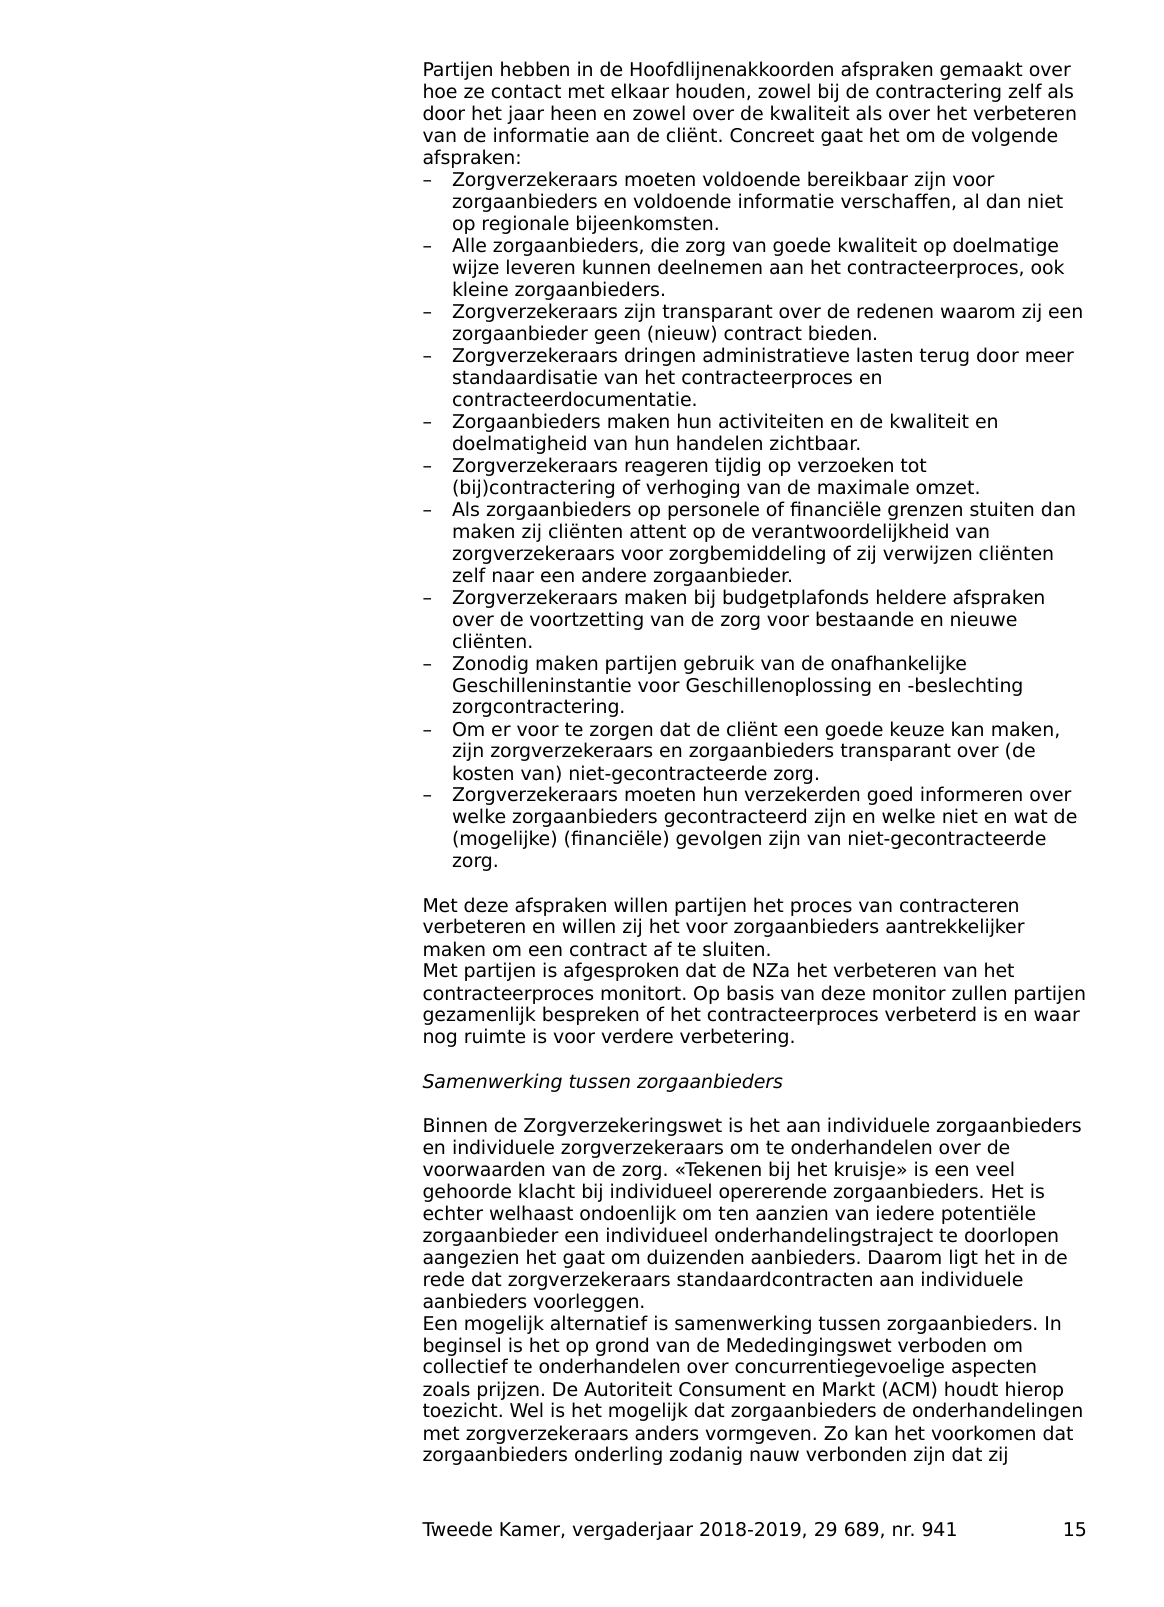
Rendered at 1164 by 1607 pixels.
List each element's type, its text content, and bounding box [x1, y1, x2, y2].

text – Alle zorgaanbieders, die zorg van goede kwaliteit op doelmatige wijze leveren kunnen deelnemen aan het contracteerproces, ook kleine zorgaanbieders. [422, 235, 1087, 301]
text – Zorgverzekeraars zijn transparant over de redenen waarom zij een zorgaanbieder geen (nieuw) contract bieden. [422, 301, 1087, 345]
text – Als zorgaanbieders op personele of financiële grenzen stuiten dan maken zij cliënten attent op de verantwoordelijkheid van zorgverzekeraars voor zorgbemiddeling of zij verwijzen cliënten zelf naar een andere zorgaanbieder. [422, 499, 1087, 587]
text – Zorgaanbieders maken hun activiteiten en de kwaliteit en doelmatigheid van hun handelen zichtbaar. [422, 411, 1087, 455]
text – Zorgverzekeraars moeten voldoende bereikbaar zijn voor zorgaanbieders en voldoende informatie verschaffen, al dan niet op regionale bijeenkomsten. [422, 169, 1087, 235]
text – Zonodig maken partijen gebruik van de onafhankelijke Geschilleninstantie voor Geschillenoplossing en -beslechting zorgcontractering. [422, 652, 1087, 718]
text Binnen de Zorgverzekeringswet is het aan individuele zorgaanbieders en individuele zorgverzekeraars om te onderhandelen over de voorwaarden van de zorg. «Tekenen bij het kruisje» is een veel gehoorde klacht bij individueel opererende zorgaanbieders. Het is echter welhaast ondoenlijk om ten aanzien van iedere potentiële zorgaanbieder een individueel onderhandelingstraject te doorlopen aangezien het gaat om duizenden aanbieders. Daarom ligt het in de rede dat zorgverzekeraars standaardcontracten aan individuele aanbieders voorleggen. [422, 1115, 1087, 1312]
text – Zorgverzekeraars reageren tijdig op verzoeken tot (bij)contractering of verhoging van de maximale omzet. [422, 455, 1087, 499]
text – Zorgverzekeraars moeten hun verzekerden goed informeren over welke zorgaanbieders gecontracteerd zijn en welke niet en wat de (mogelijke) (financiële) gevolgen zijn van niet-gecontracteerde zorg. [422, 784, 1087, 872]
text – Om er voor te zorgen dat de cliënt een goede keuze kan maken, zijn zorgverzekeraars en zorgaanbieders transparant over (de kosten van) niet-gecontracteerde zorg. [422, 718, 1087, 784]
text Met deze afspraken willen partijen het proces van contracteren verbeteren en willen zij het voor zorgaanbieders aantrekkelijker maken om een contract af te sluiten. [422, 894, 1087, 960]
text Partijen hebben in de Hoofdlijnenakkoorden afspraken gemaakt over hoe ze contact met elkaar houden, zowel bij de contractering zelf als door het jaar heen en zowel over de kwaliteit als over het verbeteren van de informatie aan de cliënt. Concreet gaat het om de volgende afspraken: [422, 59, 1087, 169]
text Een mogelijk alternatief is samenwerking tussen zorgaanbieders. In beginsel is het op grond van de Mededingingswet verboden om collectief te onderhandelen over concurrentiegevoelige aspecten zoals prijzen. De Autoriteit Consument en Markt (ACM) houdt hierop toezicht. Wel is het mogelijk dat zorgaanbieders de onderhandelingen met zorgverzekeraars anders vormgeven. Zo kan het voorkomen dat zorgaanbieders onderling zodanig nauw verbonden zijn dat zij [422, 1312, 1087, 1466]
text Met partijen is afgesproken dat de NZa het verbeteren van het contracteerproces monitort. Op basis van deze monitor zullen partijen gezamenlijk bespreken of het contracteerproces verbeterd is en waar nog ruimte is voor verdere verbetering. [422, 960, 1087, 1048]
text – Zorgverzekeraars maken bij budgetplafonds heldere afspraken over de voortzetting van de zorg voor bestaande en nieuwe cliënten. [422, 587, 1087, 652]
subtitle Samenwerking tussen zorgaanbieders [422, 1071, 1087, 1092]
text – Zorgverzekeraars dringen administratieve lasten terug door meer standaardisatie van het contracteerproces en contracteerdocumentatie. [422, 345, 1087, 411]
